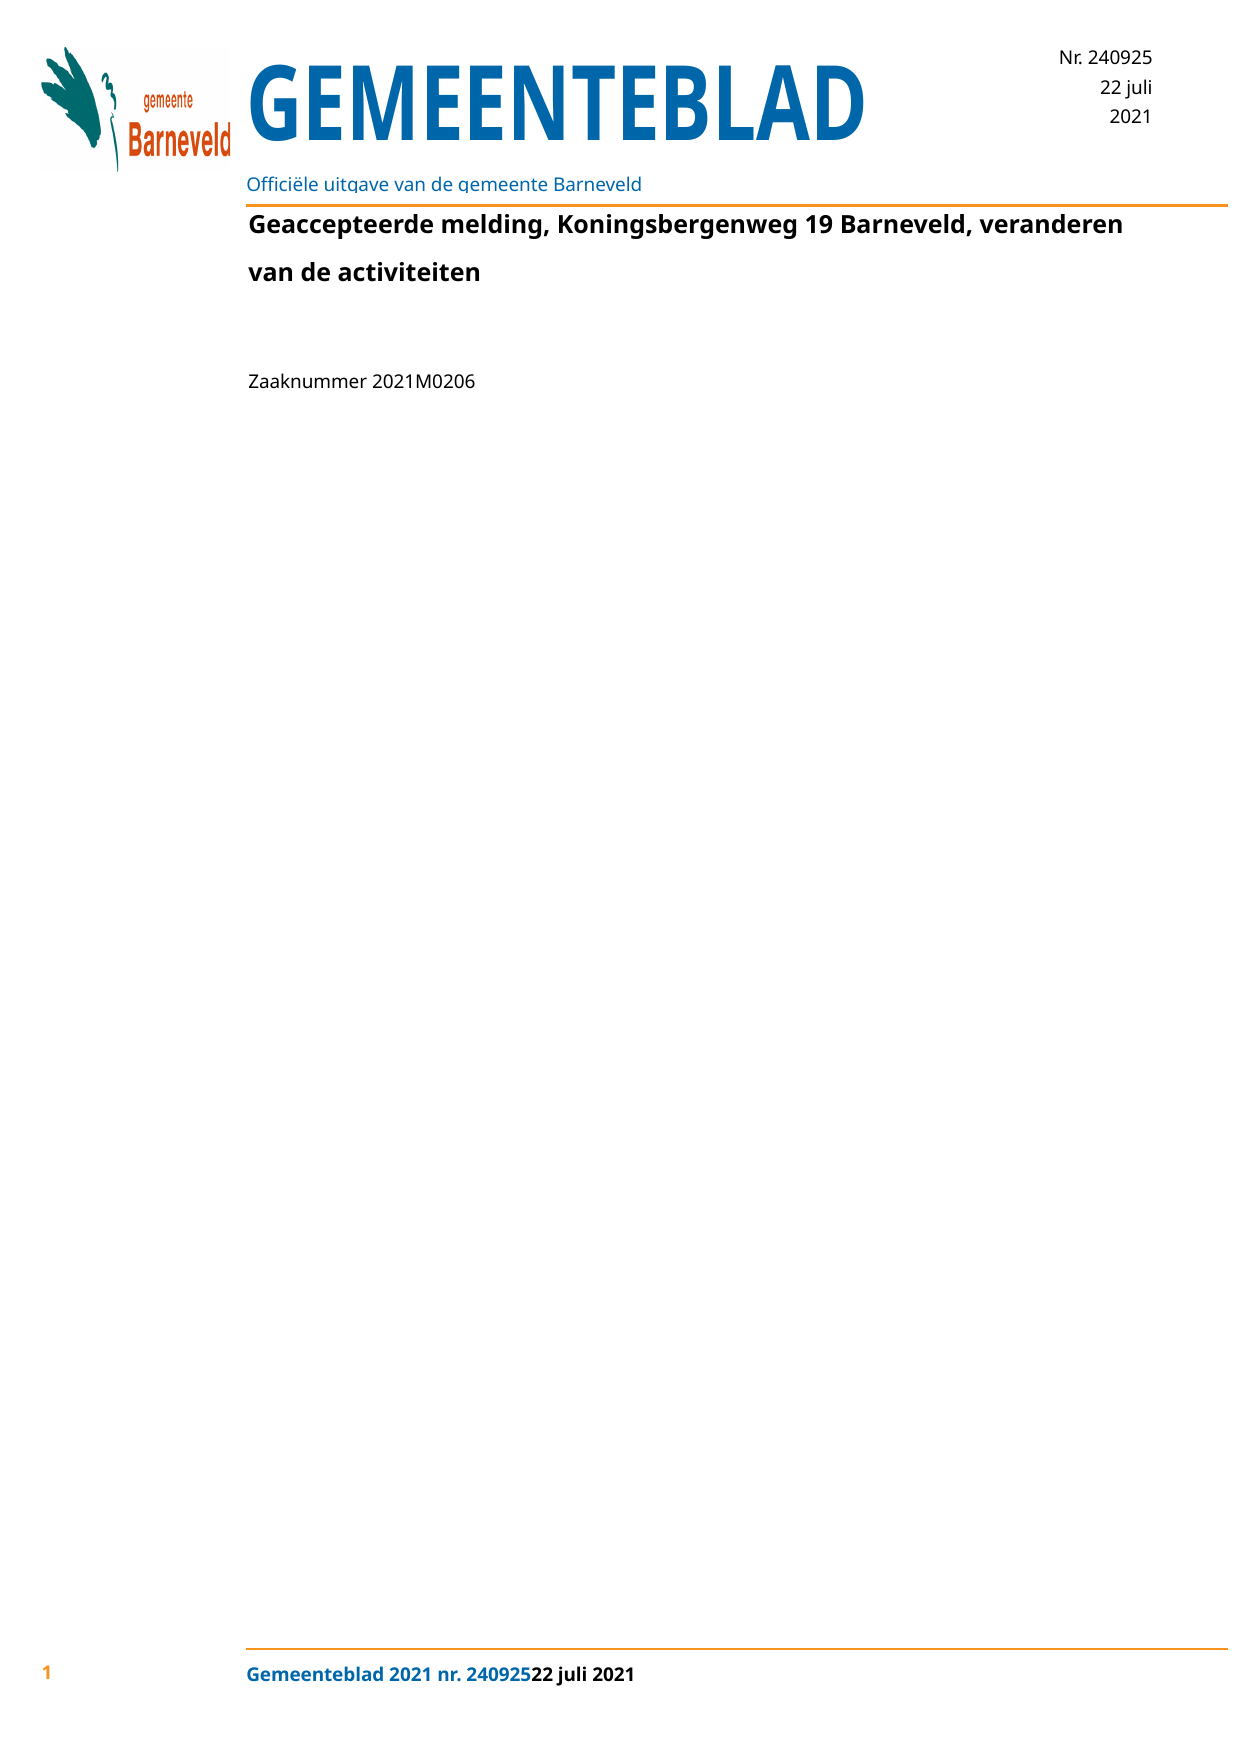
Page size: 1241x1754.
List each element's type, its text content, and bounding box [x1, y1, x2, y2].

text Zaaknummer 2021M0206 [248, 368, 1152, 394]
text Geaccepteerde melding, Koningsbergenweg 19 Barneveld, veranderen van de activiteiten [248, 207, 1152, 288]
picture [41, 47, 231, 172]
